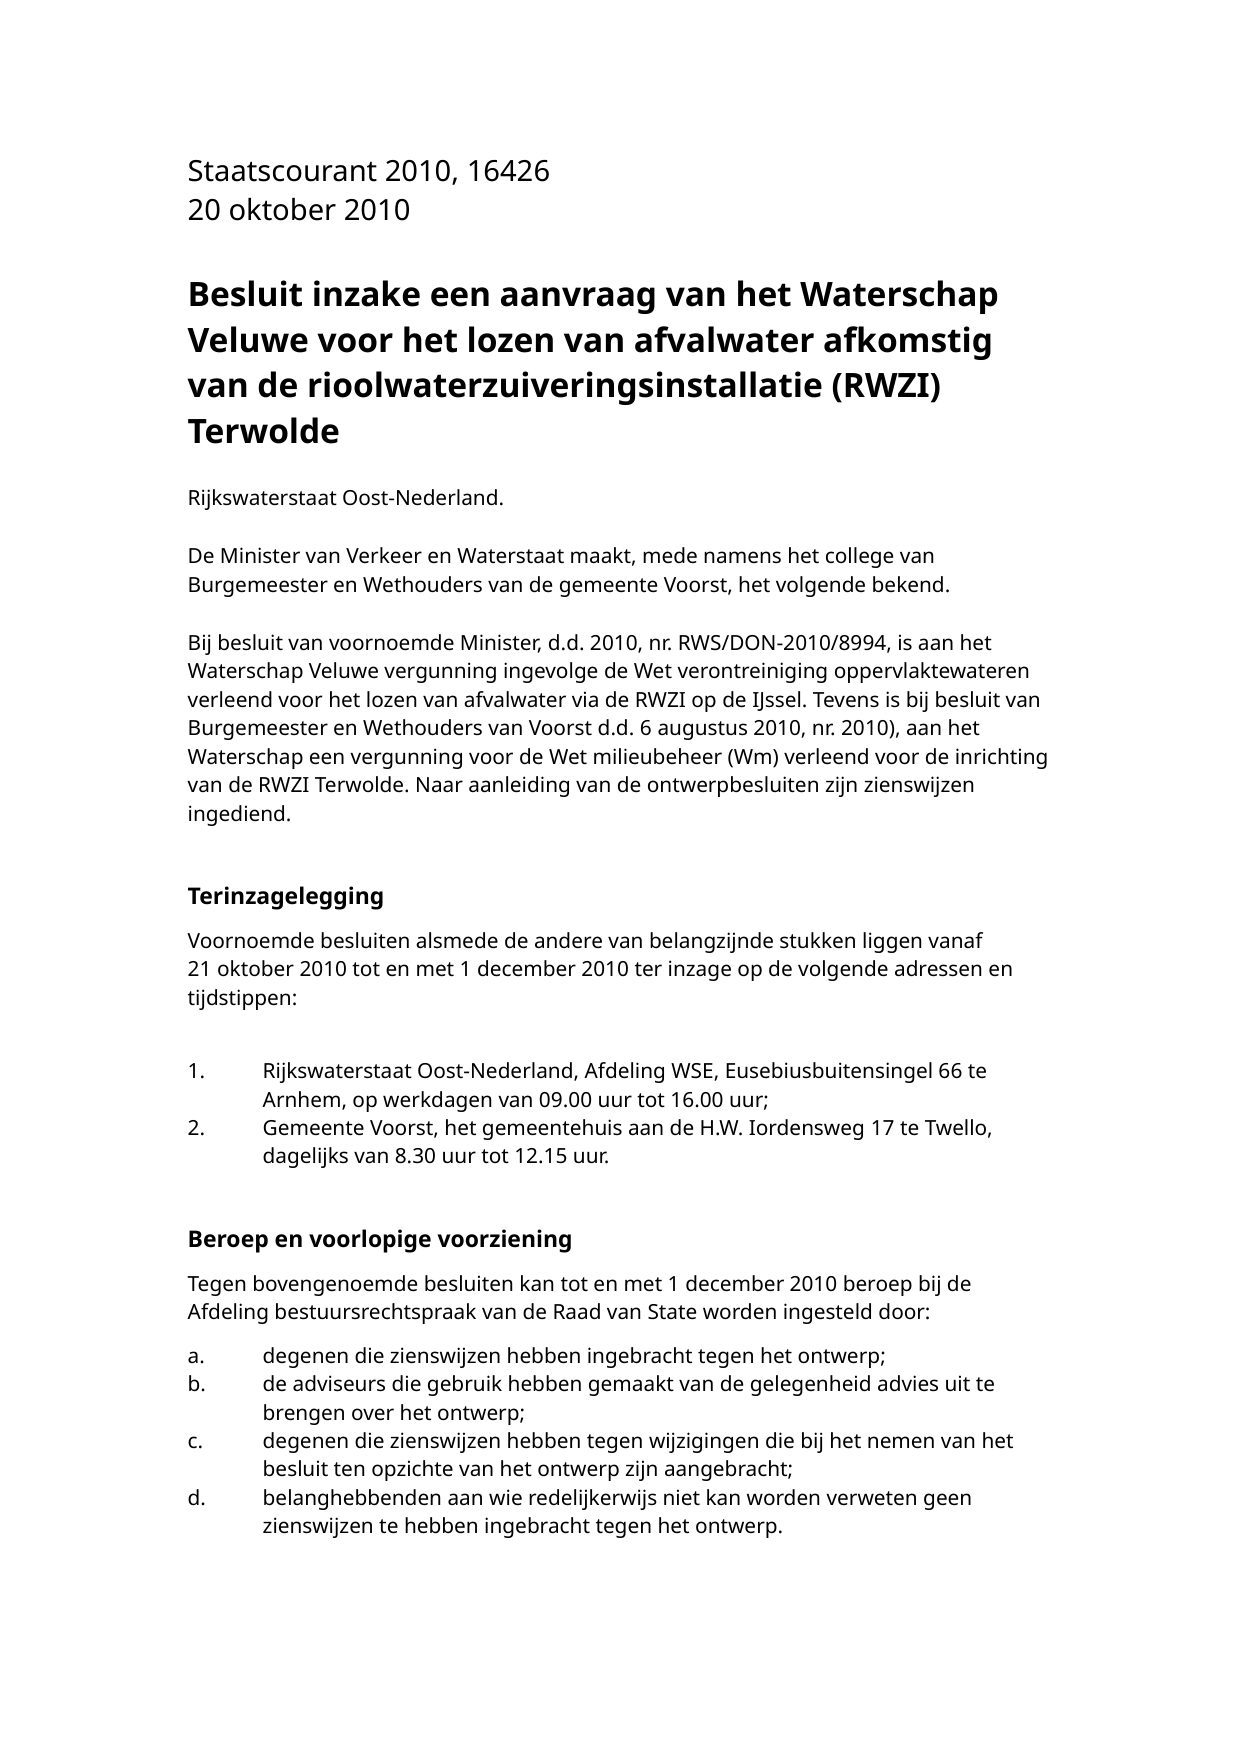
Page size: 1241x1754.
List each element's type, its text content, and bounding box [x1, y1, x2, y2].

text Rijkswaterstaat Oost-Nederland. [187, 483, 1053, 511]
text Staatscourant 2010, 16426 [187, 150, 1053, 190]
subtitle Besluit inzake een aanvraag van het Waterschap Veluwe voor het lozen van afvalwater afkomstig van de rioolwaterzuiveringsinstallatie (RWZI) Terwolde [187, 271, 1053, 453]
text 20 oktober 2010 [187, 190, 1053, 229]
list Gemeente Voorst, het gemeentehuis aan de H.W. Iordensweg 17 te Twello, dagelijks van 8.30 uur tot 12.15 uur. [187, 1113, 1053, 1170]
text Voornoemde besluiten alsmede de andere van belangzijnde stukken liggen vanaf 21 oktober 2010 tot en met 1 december 2010 ter inzage op de volgende adressen en tijdstippen: [187, 926, 1053, 1011]
text De Minister van Verkeer en Waterstaat maakt, mede namens het college van Burgemeester en Wethouders van de gemeente Voorst, het volgende bekend. [187, 541, 1053, 598]
subtitle Terinzagelegging [187, 880, 1053, 911]
list belanghebbenden aan wie redelijkerwijs niet kan worden verweten geen zienswijzen te hebben ingebracht tegen het ontwerp. [187, 1483, 1053, 1540]
list de adviseurs die gebruik hebben gemaakt van de gelegenheid advies uit te brengen over het ontwerp; [187, 1369, 1053, 1426]
list degenen die zienswijzen hebben ingebracht tegen het ontwerp; [187, 1341, 1053, 1369]
text Tegen bovengenoemde besluiten kan tot en met 1 december 2010 beroep bij de Afdeling bestuursrechtspraak van de Raad van State worden ingesteld door: [187, 1269, 1053, 1326]
subtitle Beroep en voorlopige voorziening [187, 1223, 1053, 1254]
text Bij besluit van voornoemde Minister, d.d. 2010, nr. RWS/DON-2010/8994, is aan het Waterschap Veluwe vergunning ingevolge de Wet verontreiniging oppervlaktewateren verleend voor het lozen van afvalwater via de RWZI op de IJssel. Tevens is bij besluit van Burgemeester en Wethouders van Voorst d.d. 6 augustus 2010, nr. 2010), aan het Waterschap een vergunning voor de Wet milieubeheer (Wm) verleend voor de inrichting van de RWZI Terwolde. Naar aanleiding van de ontwerpbesluiten zijn zienswijzen ingediend. [187, 628, 1053, 827]
list Rijkswaterstaat Oost-Nederland, Afdeling WSE, Eusebiusbuitensingel 66 te Arnhem, op werkdagen van 09.00 uur tot 16.00 uur; [187, 1056, 1053, 1113]
list degenen die zienswijzen hebben tegen wijzigingen die bij het nemen van het besluit ten opzichte van het ontwerp zijn aangebracht; [187, 1426, 1053, 1483]
